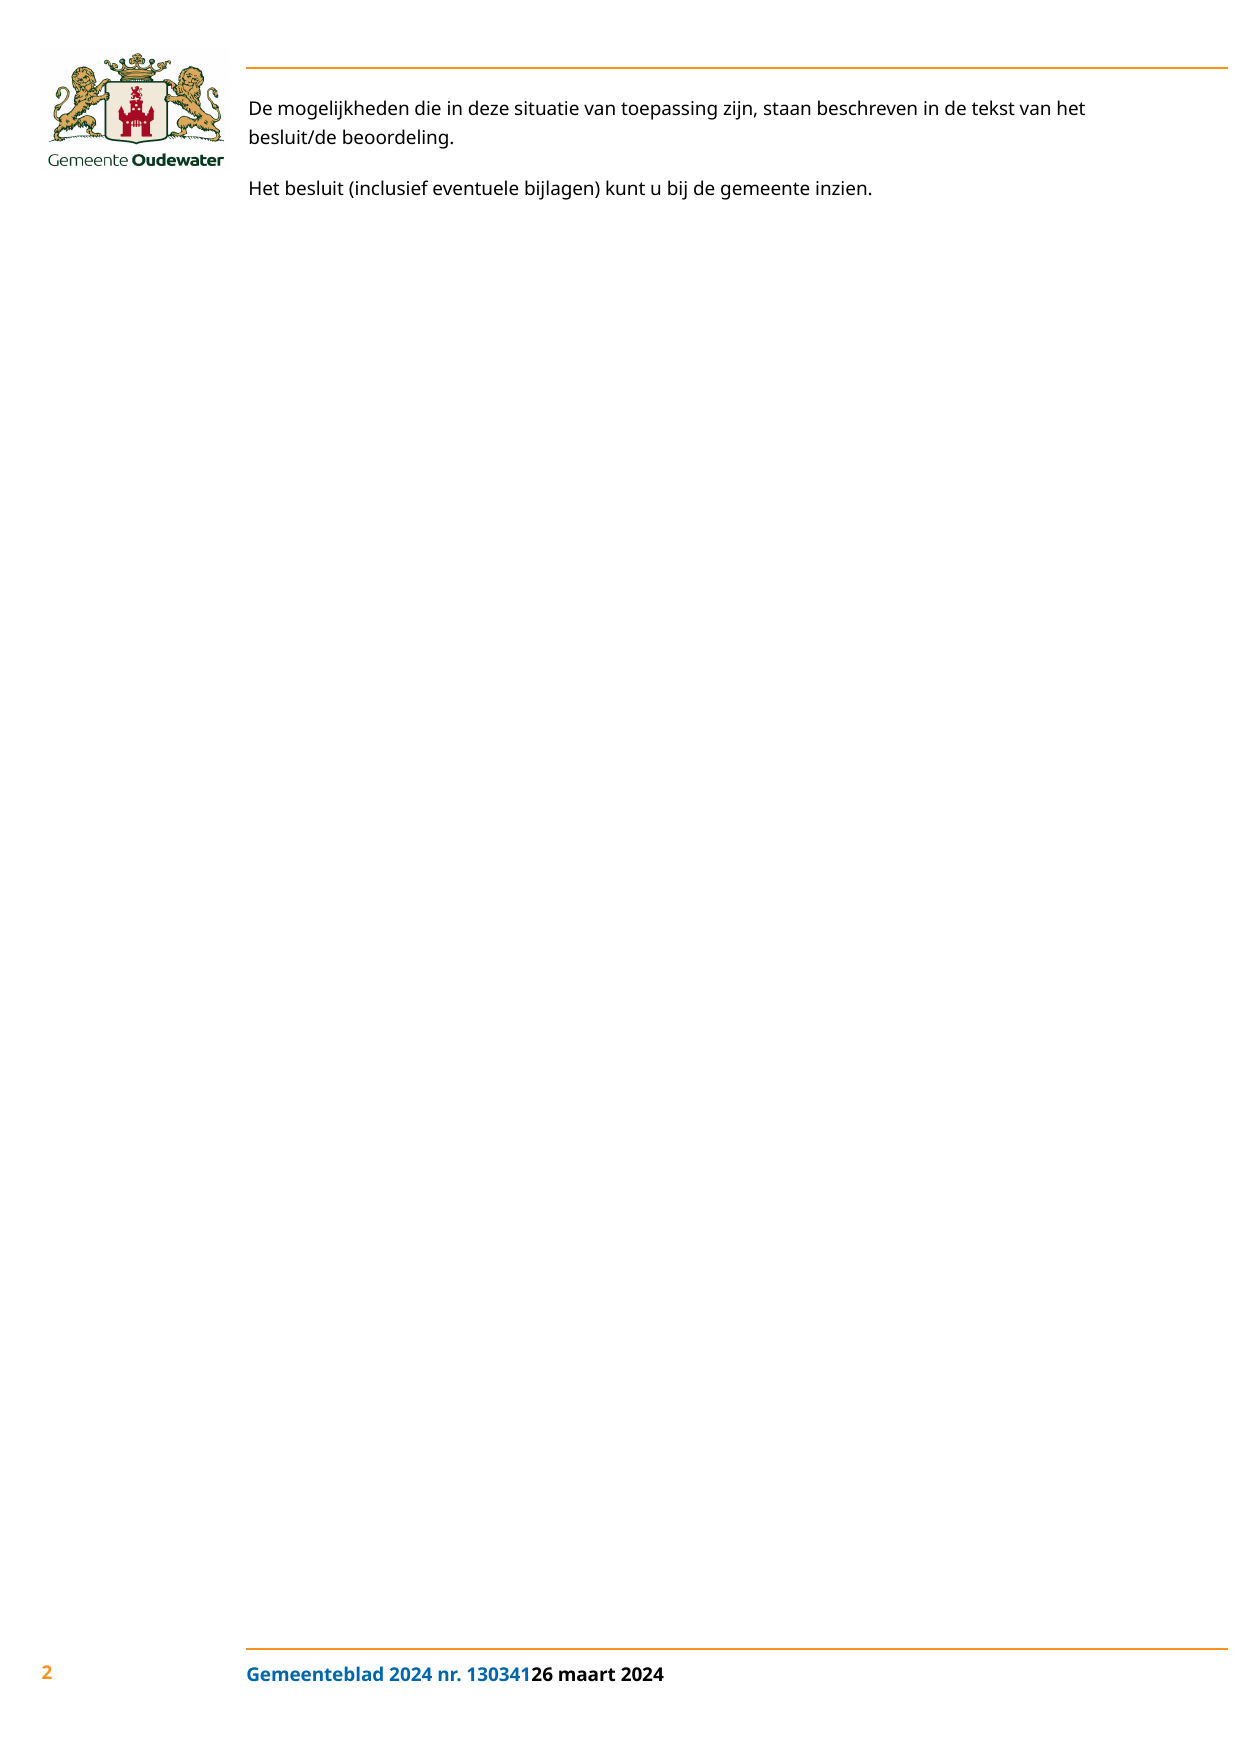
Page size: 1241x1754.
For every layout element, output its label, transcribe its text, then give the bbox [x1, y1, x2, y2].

picture [41, 47, 231, 172]
text Het besluit (inclusief eventuele bijlagen) kunt u bij de gemeente inzien. [248, 175, 1152, 201]
text De mogelijkheden die in deze situatie van toepassing zijn, staan beschreven in de tekst van het besluit/de beoordeling. [248, 95, 1152, 150]
